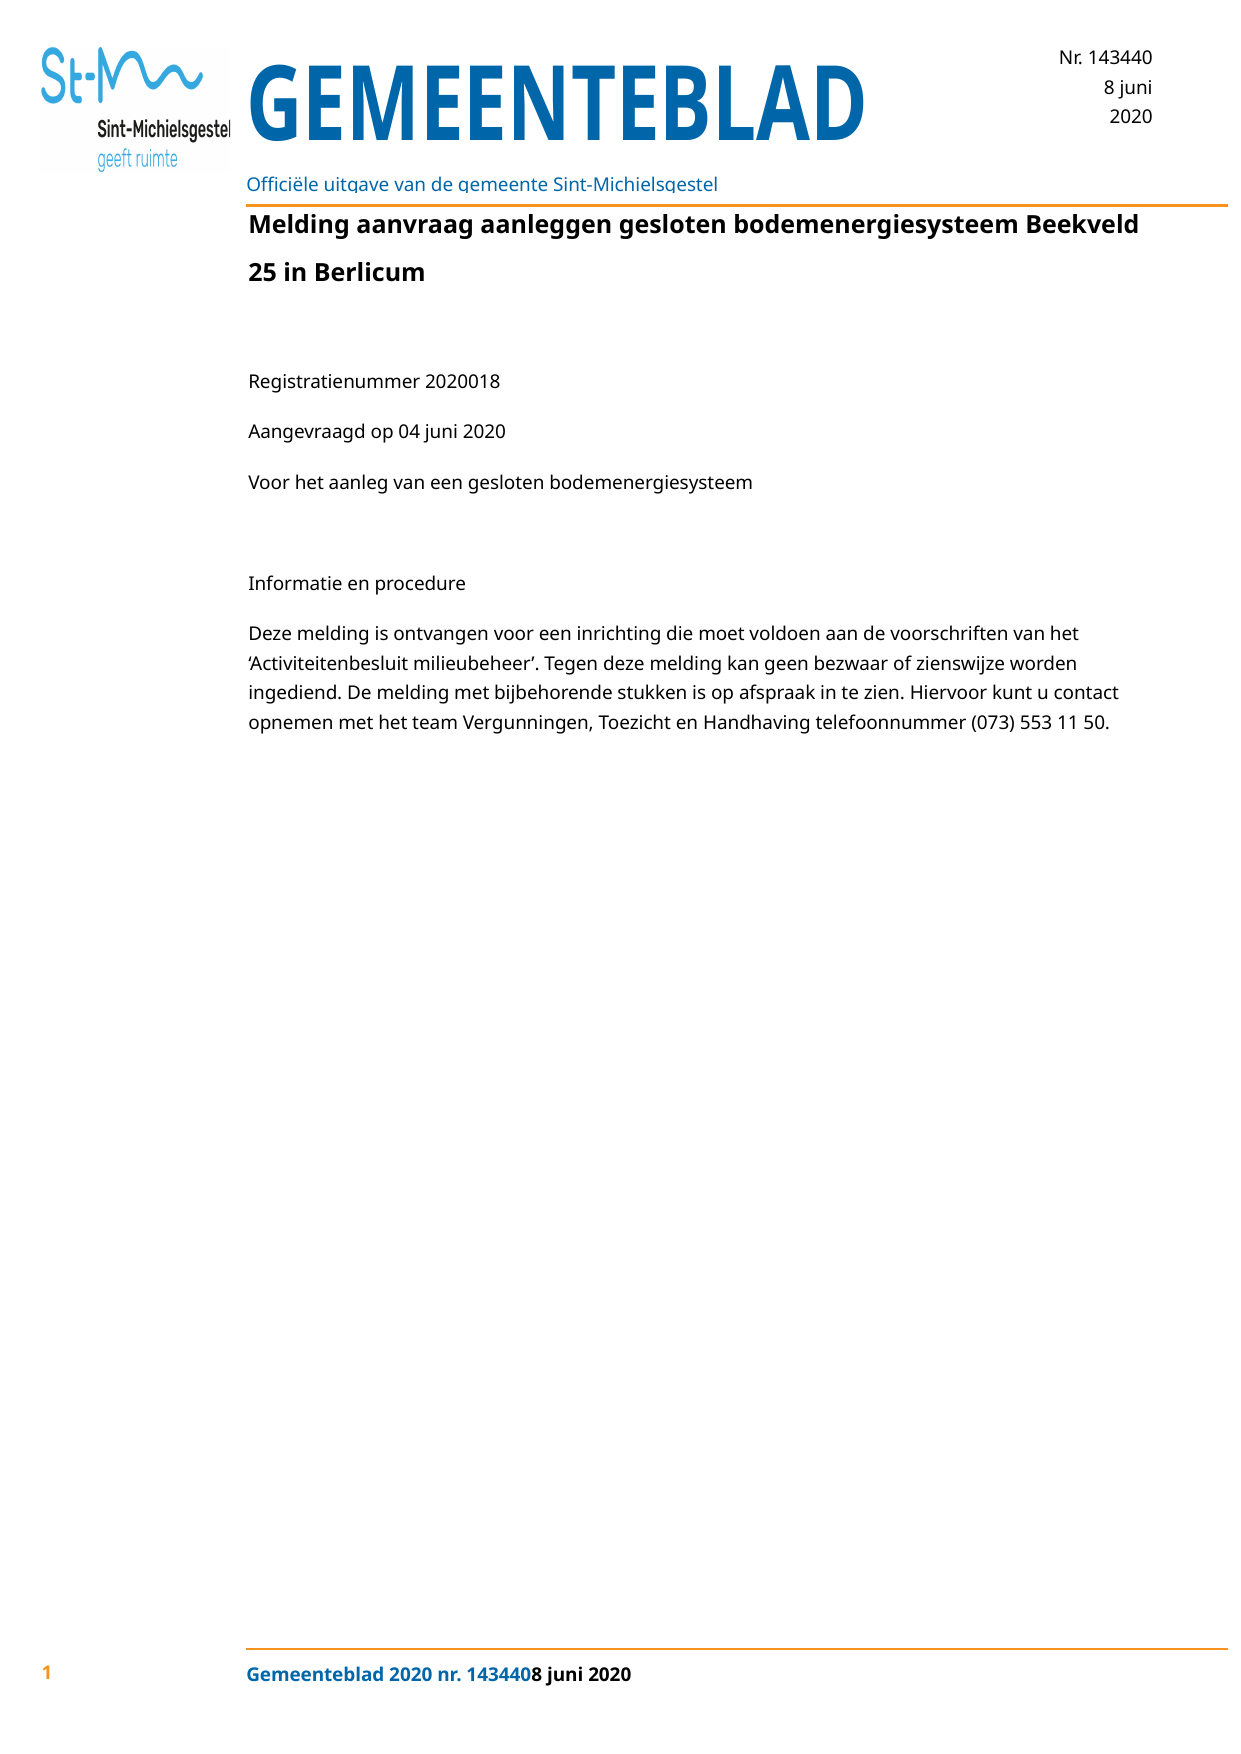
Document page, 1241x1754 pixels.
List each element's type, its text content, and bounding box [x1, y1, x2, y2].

text Registratienummer 2020018 [248, 368, 1152, 394]
text Aangevraagd op 04 juni 2020 [248, 419, 1152, 444]
text Voor het aanleg van een gesloten bodemenergiesysteem [248, 469, 1152, 495]
text Melding aanvraag aanleggen gesloten bodemenergiesysteem Beekveld 25 in Berlicum [248, 207, 1152, 288]
picture [41, 47, 231, 172]
text Deze melding is ontvangen voor een inrichting die moet voldoen aan de voorschriften van het ‘Activiteitenbesluit milieubeheer’. Tegen deze melding kan geen bezwaar of zienswijze worden ingediend. De melding met bijbehorende stukken is op afspraak in te zien. Hiervoor kunt u contact opnemen met het team Vergunningen, Toezicht en Handhaving telefoonnummer (073) 553 11 50. [248, 620, 1152, 735]
text Informatie en procedure [248, 570, 1152, 596]
